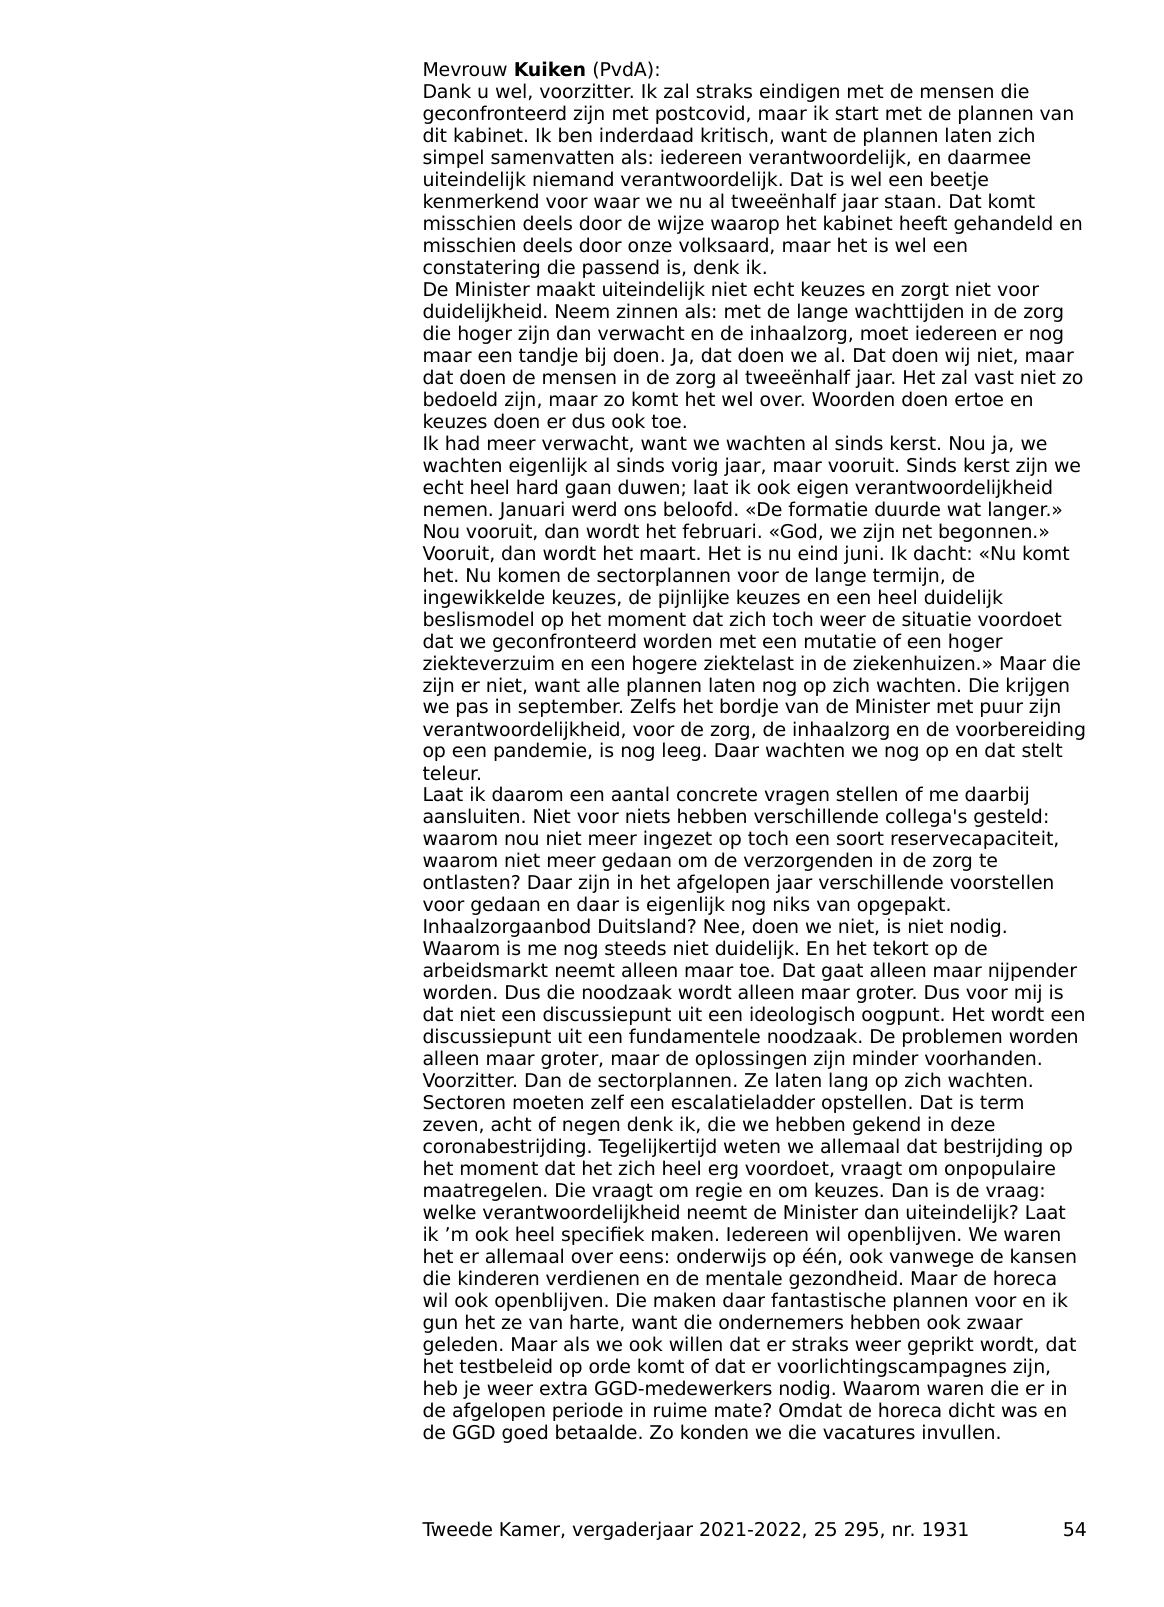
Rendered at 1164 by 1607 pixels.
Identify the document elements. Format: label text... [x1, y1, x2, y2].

text Mevrouw Kuiken (PvdA): [422, 59, 1087, 81]
text Laat ik daarom een aantal concrete vragen stellen of me daarbij aansluiten. Niet voor niets hebben verschillende collega's gesteld: waarom nou niet meer ingezet op toch een soort reservecapaciteit, waarom niet meer gedaan om de verzorgenden in de zorg te ontlasten? Daar zijn in het afgelopen jaar verschillende voorstellen voor gedaan en daar is eigenlijk nog niks van opgepakt. Inhaalzorgaanbod Duitsland? Nee, doen we niet, is niet nodig. Waarom is me nog steeds niet duidelijk. En het tekort op de arbeidsmarkt neemt alleen maar toe. Dat gaat alleen maar nijpender worden. Dus die noodzaak wordt alleen maar groter. Dus voor mij is dat niet een discussiepunt uit een ideologisch oogpunt. Het wordt een discussiepunt uit een fundamentele noodzaak. De problemen worden alleen maar groter, maar de oplossingen zijn minder voorhanden. [422, 784, 1087, 1070]
text De Minister maakt uiteindelijk niet echt keuzes en zorgt niet voor duidelijkheid. Neem zinnen als: met de lange wachttijden in de zorg die hoger zijn dan verwacht en de inhaalzorg, moet iedereen er nog maar een tandje bij doen. Ja, dat doen we al. Dat doen wij niet, maar dat doen de mensen in de zorg al tweeënhalf jaar. Het zal vast niet zo bedoeld zijn, maar zo komt het wel over. Woorden doen ertoe en keuzes doen er dus ook toe. [422, 279, 1087, 433]
text Ik had meer verwacht, want we wachten al sinds kerst. Nou ja, we wachten eigenlijk al sinds vorig jaar, maar vooruit. Sinds kerst zijn we echt heel hard gaan duwen; laat ik ook eigen verantwoordelijkheid nemen. Januari werd ons beloofd. «De formatie duurde wat langer.» Nou vooruit, dan wordt het februari. «God, we zijn net begonnen.» Vooruit, dan wordt het maart. Het is nu eind juni. Ik dacht: «Nu komt het. Nu komen de sectorplannen voor de lange termijn, de ingewikkelde keuzes, de pijnlijke keuzes en een heel duidelijk beslismodel op het moment dat zich toch weer de situatie voordoet dat we geconfronteerd worden met een mutatie of een hoger ziekteverzuim en een hogere ziektelast in de ziekenhuizen.» Maar die zijn er niet, want alle plannen laten nog op zich wachten. Die krijgen we pas in september. Zelfs het bordje van de Minister met puur zijn verantwoordelijkheid, voor de zorg, de inhaalzorg en de voorbereiding op een pandemie, is nog leeg. Daar wachten we nog op en dat stelt teleur. [422, 433, 1087, 784]
text Dank u wel, voorzitter. Ik zal straks eindigen met de mensen die geconfronteerd zijn met postcovid, maar ik start met de plannen van dit kabinet. Ik ben inderdaad kritisch, want de plannen laten zich simpel samenvatten als: iedereen verantwoordelijk, en daarmee uiteindelijk niemand verantwoordelijk. Dat is wel een beetje kenmerkend voor waar we nu al tweeënhalf jaar staan. Dat komt misschien deels door de wijze waarop het kabinet heeft gehandeld en misschien deels door onze volksaard, maar het is wel een constatering die passend is, denk ik. [422, 81, 1087, 279]
text Voorzitter. Dan de sectorplannen. Ze laten lang op zich wachten. Sectoren moeten zelf een escalatieladder opstellen. Dat is term zeven, acht of negen denk ik, die we hebben gekend in deze coronabestrijding. Tegelijkertijd weten we allemaal dat bestrijding op het moment dat het zich heel erg voordoet, vraagt om onpopulaire maatregelen. Die vraagt om regie en om keuzes. Dan is de vraag: welke verantwoordelijkheid neemt de Minister dan uiteindelijk? Laat ik ’m ook heel specifiek maken. Iedereen wil openblijven. We waren het er allemaal over eens: onderwijs op één, ook vanwege de kansen die kinderen verdienen en de mentale gezondheid. Maar de horeca wil ook openblijven. Die maken daar fantastische plannen voor en ik gun het ze van harte, want die ondernemers hebben ook zwaar geleden. Maar als we ook willen dat er straks weer geprikt wordt, dat het testbeleid op orde komt of dat er voorlichtingscampagnes zijn, heb je weer extra GGD-medewerkers nodig. Waarom waren die er in de afgelopen periode in ruime mate? Omdat de horeca dicht was en de GGD goed betaalde. Zo konden we die vacatures invullen. [422, 1070, 1087, 1444]
